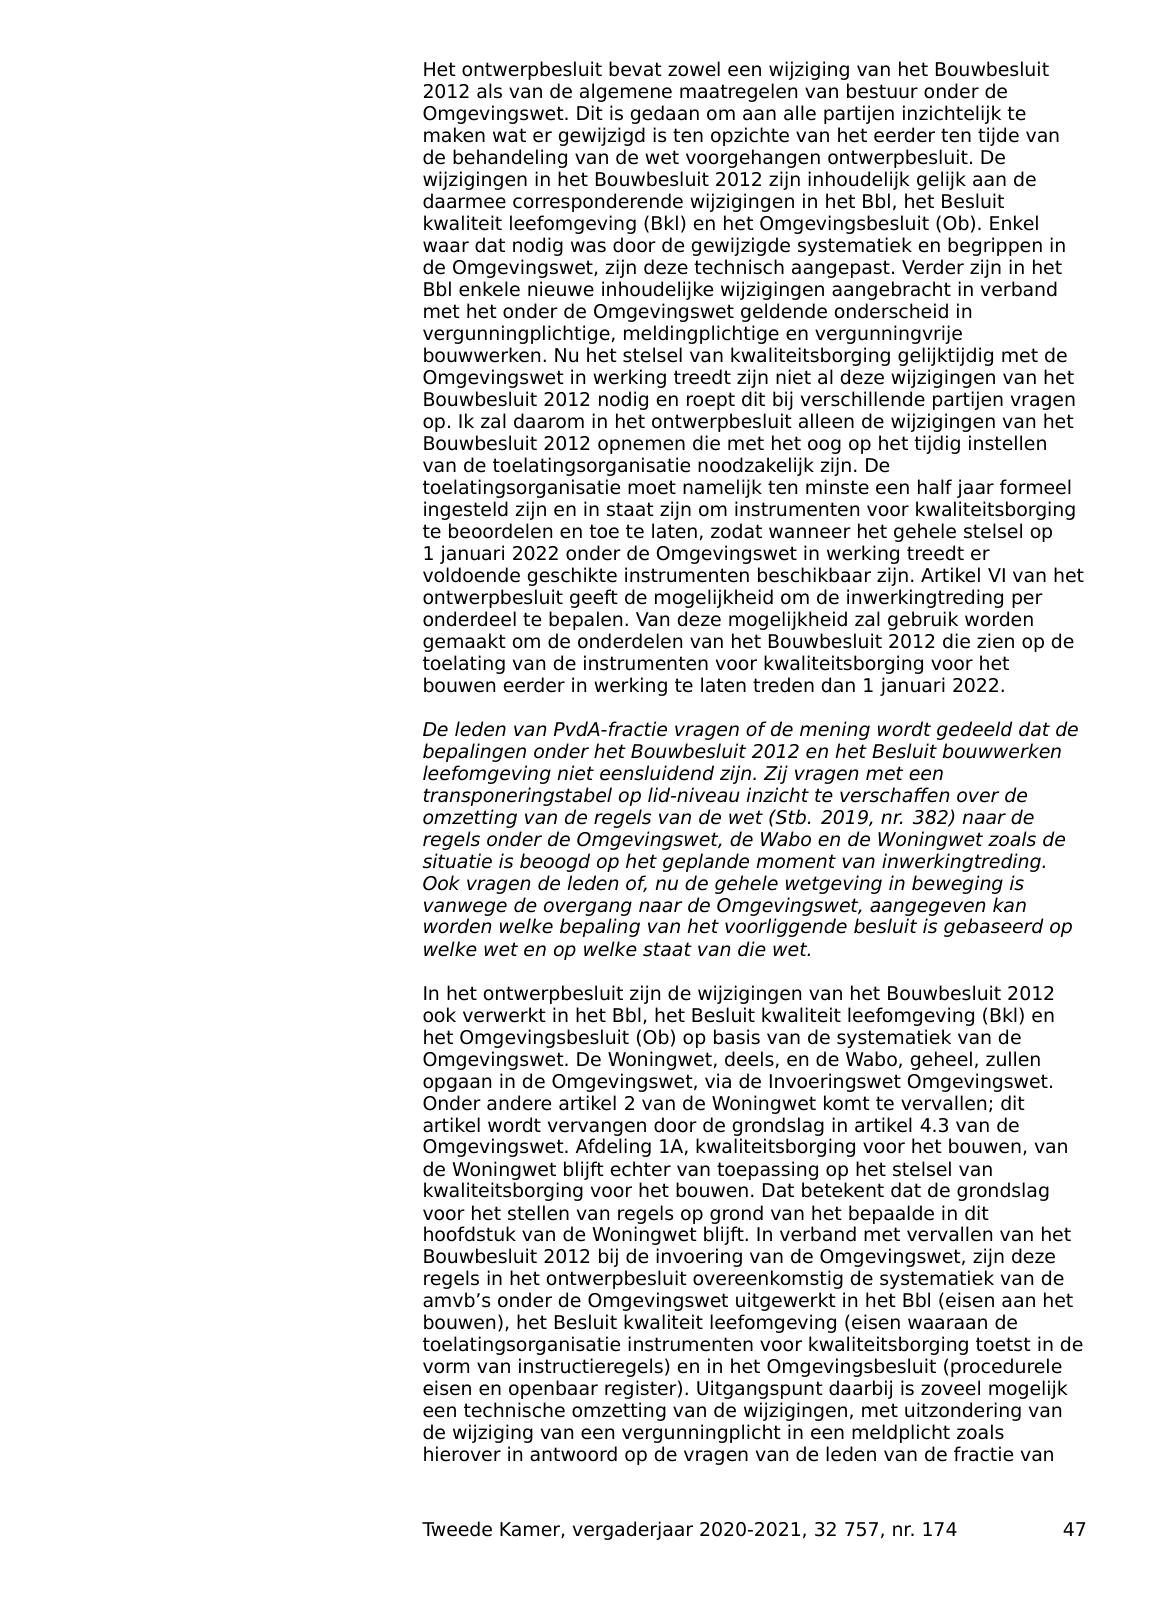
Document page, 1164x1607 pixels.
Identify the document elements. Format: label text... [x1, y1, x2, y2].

text De leden van PvdA-fractie vragen of de mening wordt gedeeld dat de bepalingen onder het Bouwbesluit 2012 en het Besluit bouwwerken leefomgeving niet eensluidend zijn. Zij vragen met een transponeringstabel op lid-niveau inzicht te verschaffen over de omzetting van de regels van de wet (Stb. 2019, nr. 382) naar de regels onder de Omgevingswet, de Wabo en de Woningwet zoals de situatie is beoogd op het geplande moment van inwerkingtreding. Ook vragen de leden of, nu de gehele wetgeving in beweging is vanwege de overgang naar de Omgevingswet, aangegeven kan worden welke bepaling van het voorliggende besluit is gebaseerd op welke wet en op welke staat van die wet. [422, 719, 1087, 960]
text In het ontwerpbesluit zijn de wijzigingen van het Bouwbesluit 2012 ook verwerkt in het Bbl, het Besluit kwaliteit leefomgeving (Bkl) en het Omgevingsbesluit (Ob) op basis van de systematiek van de Omgevingswet. De Woningwet, deels, en de Wabo, geheel, zullen opgaan in de Omgevingswet, via de Invoeringswet Omgevingswet. Onder andere artikel 2 van de Woningwet komt te vervallen; dit artikel wordt vervangen door de grondslag in artikel 4.3 van de Omgevingswet. Afdeling 1A, kwaliteitsborging voor het bouwen, van de Woningwet blijft echter van toepassing op het stelsel van kwaliteitsborging voor het bouwen. Dat betekent dat de grondslag voor het stellen van regels op grond van het bepaalde in dit hoofdstuk van de Woningwet blijft. In verband met vervallen van het Bouwbesluit 2012 bij de invoering van de Omgevingswet, zijn deze regels in het ontwerpbesluit overeenkomstig de systematiek van de amvb’s onder de Omgevingswet uitgewerkt in het Bbl (eisen aan het bouwen), het Besluit kwaliteit leefomgeving (eisen waaraan de toelatingsorganisatie instrumenten voor kwaliteitsborging toetst in de vorm van instructieregels) en in het Omgevingsbesluit (procedurele eisen en openbaar register). Uitgangspunt daarbij is zoveel mogelijk een technische omzetting van de wijzigingen, met uitzondering van de wijziging van een vergunningplicht in een meldplicht zoals hierover in antwoord op de vragen van de leden van de fractie van [422, 983, 1087, 1466]
text Het ontwerpbesluit bevat zowel een wijziging van het Bouwbesluit 2012 als van de algemene maatregelen van bestuur onder de Omgevingswet. Dit is gedaan om aan alle partijen inzichtelijk te maken wat er gewijzigd is ten opzichte van het eerder ten tijde van de behandeling van de wet voorgehangen ontwerpbesluit. De wijzigingen in het Bouwbesluit 2012 zijn inhoudelijk gelijk aan de daarmee corresponderende wijzigingen in het Bbl, het Besluit kwaliteit leefomgeving (Bkl) en het Omgevingsbesluit (Ob). Enkel waar dat nodig was door de gewijzigde systematiek en begrippen in de Omgevingswet, zijn deze technisch aangepast. Verder zijn in het Bbl enkele nieuwe inhoudelijke wijzigingen aangebracht in verband met het onder de Omgevingswet geldende onderscheid in vergunningplichtige, meldingplichtige en vergunningvrije bouwwerken. Nu het stelsel van kwaliteitsborging gelijktijdig met de Omgevingswet in werking treedt zijn niet al deze wijzigingen van het Bouwbesluit 2012 nodig en roept dit bij verschillende partijen vragen op. Ik zal daarom in het ontwerpbesluit alleen de wijzigingen van het Bouwbesluit 2012 opnemen die met het oog op het tijdig instellen van de toelatingsorganisatie noodzakelijk zijn. De toelatingsorganisatie moet namelijk ten minste een half jaar formeel ingesteld zijn en in staat zijn om instrumenten voor kwaliteitsborging te beoordelen en toe te laten, zodat wanneer het gehele stelsel op 1 januari 2022 onder de Omgevingswet in werking treedt er voldoende geschikte instrumenten beschikbaar zijn. Artikel VI van het ontwerpbesluit geeft de mogelijkheid om de inwerkingtreding per onderdeel te bepalen. Van deze mogelijkheid zal gebruik worden gemaakt om de onderdelen van het Bouwbesluit 2012 die zien op de toelating van de instrumenten voor kwaliteitsborging voor het bouwen eerder in werking te laten treden dan 1 januari 2022. [422, 59, 1087, 696]
